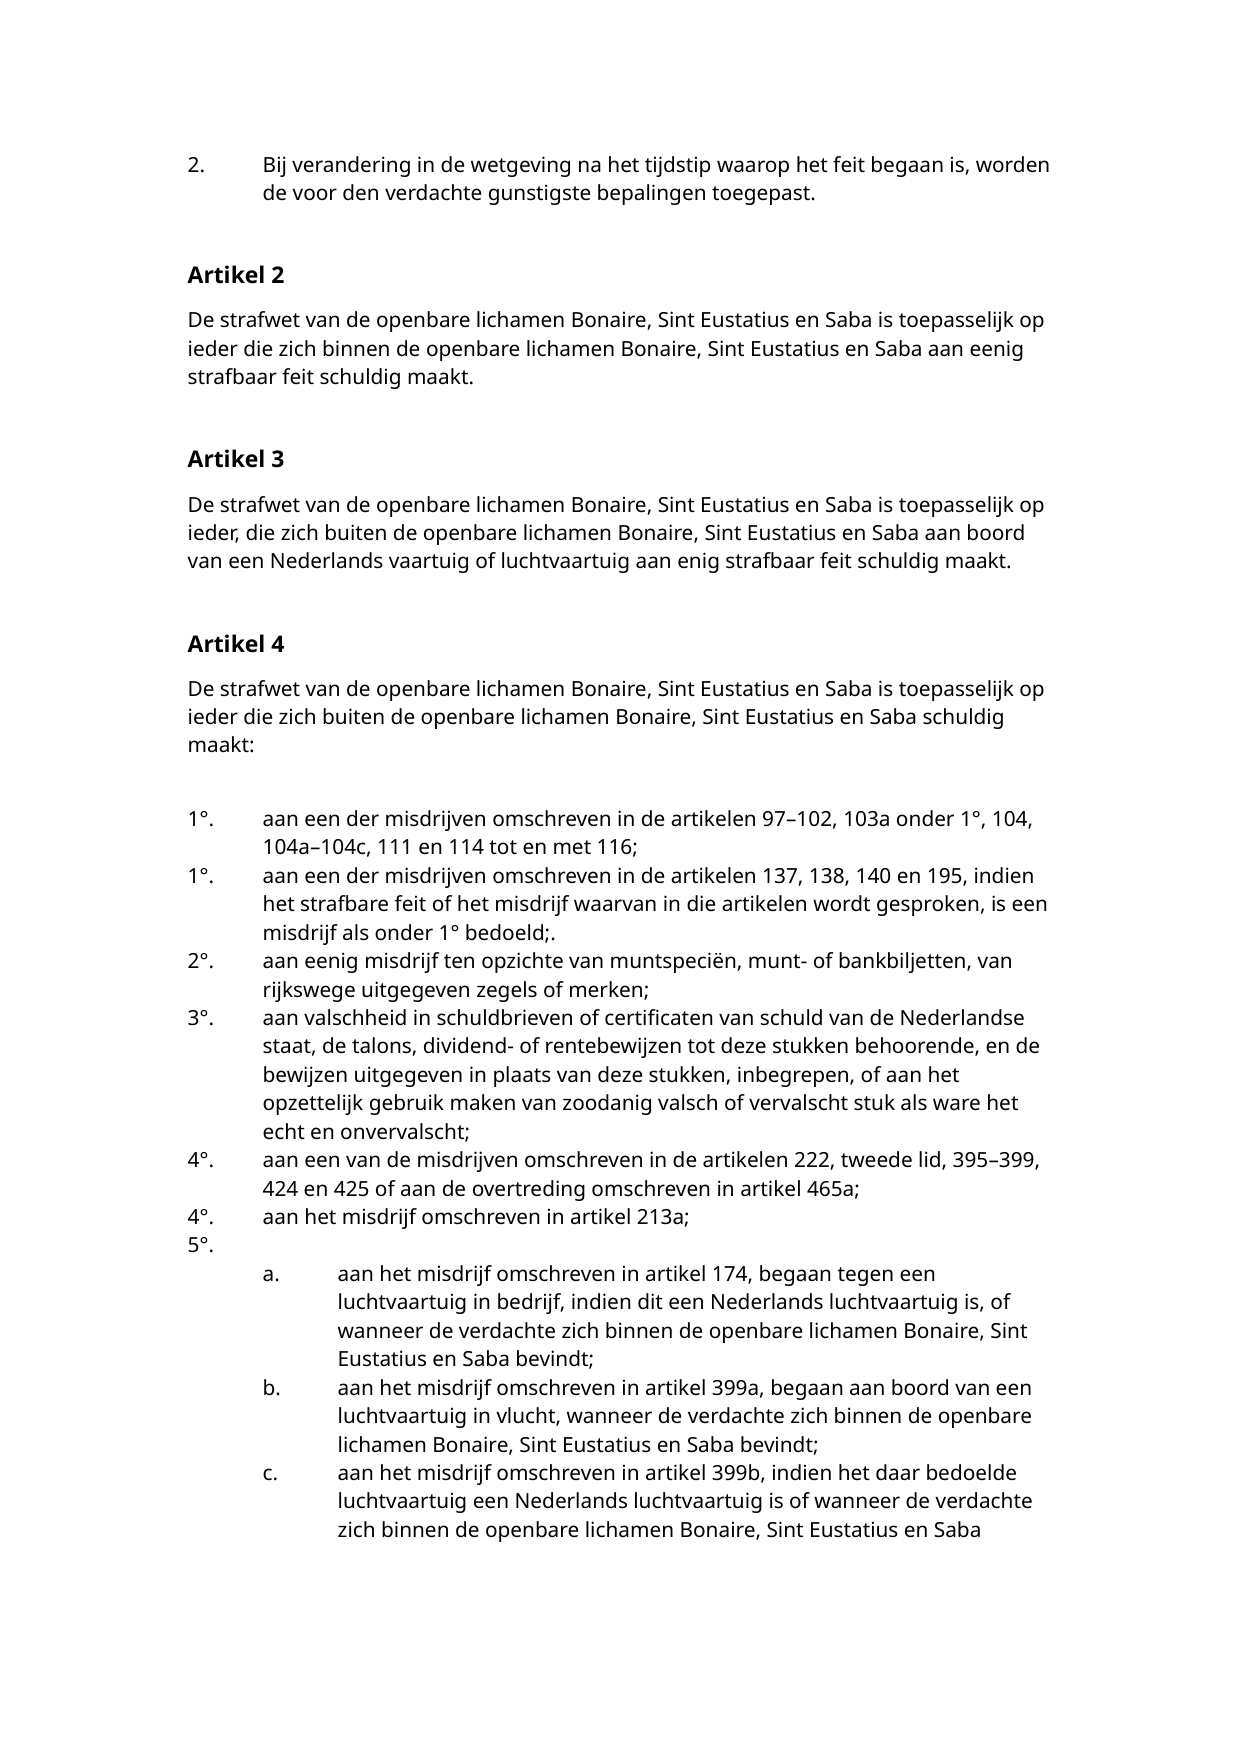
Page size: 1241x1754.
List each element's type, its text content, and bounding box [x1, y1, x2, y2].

text De strafwet van de openbare lichamen Bonaire, Sint Eustatius en Saba is toepasselijk op ieder die zich buiten de openbare lichamen Bonaire, Sint Eustatius en Saba schuldig maakt: [187, 674, 1053, 759]
list aan het misdrijf omschreven in artikel 399b, indien het daar bedoelde luchtvaartuig een Nederlands luchtvaartuig is of wanneer de verdachte zich binnen de openbare lichamen Bonaire, Sint Eustatius en Saba [262, 1458, 1053, 1543]
text De strafwet van de openbare lichamen Bonaire, Sint Eustatius en Saba is toepasselijk op ieder, die zich buiten de openbare lichamen Bonaire, Sint Eustatius en Saba aan boord van een Nederlands vaartuig of luchtvaartuig aan enig strafbaar feit schuldig maakt. [187, 490, 1053, 575]
list aan eenig misdrijf ten opzichte van muntspeciën, munt- of bankbiljetten, van rijkswege uitgegeven zegels of merken; [187, 946, 1053, 1003]
list aan valschheid in schuldbrieven of certificaten van schuld van de Nederlandse staat, de talons, dividend- of rentebewijzen tot deze stukken behoorende, en de bewijzen uitgegeven in plaats van deze stukken, inbegrepen, of aan het opzettelijk gebruik maken van zoodanig valsch of vervalscht stuk als ware het echt en onvervalscht; [187, 1003, 1053, 1145]
list aan een van de misdrijven omschreven in de artikelen 222, tweede lid, 395–399, 424 en 425 of aan de overtreding omschreven in artikel 465a; [187, 1145, 1053, 1202]
subtitle Artikel 2 [187, 259, 1053, 291]
list aan het misdrijf omschreven in artikel 213a; [187, 1202, 1053, 1231]
list aan een der misdrijven omschreven in de artikelen 97–102, 103a onder 1°, 104, 104a–104c, 111 en 114 tot en met 116; [187, 804, 1053, 861]
subtitle Artikel 3 [187, 443, 1053, 475]
subtitle Artikel 4 [187, 627, 1053, 659]
text De strafwet van de openbare lichamen Bonaire, Sint Eustatius en Saba is toepasselijk op ieder die zich binnen de openbare lichamen Bonaire, Sint Eustatius en Saba aan eenig strafbaar feit schuldig maakt. [187, 306, 1053, 391]
list aan een der misdrijven omschreven in de artikelen 137, 138, 140 en 195, indien het strafbare feit of het misdrijf waarvan in die artikelen wordt gesproken, is een misdrijf als onder 1° bedoeld;. [187, 861, 1053, 946]
list aan het misdrijf omschreven in artikel 174, begaan tegen een luchtvaartuig in bedrijf, indien dit een Nederlands luchtvaartuig is, of wanneer de verdachte zich binnen de openbare lichamen Bonaire, Sint Eustatius en Saba bevindt; [262, 1259, 1053, 1373]
list aan het misdrijf omschreven in artikel 399a, begaan aan boord van een luchtvaartuig in vlucht, wanneer de verdachte zich binnen de openbare lichamen Bonaire, Sint Eustatius en Saba bevindt; [262, 1373, 1053, 1458]
list Bij verandering in de wetgeving na het tijdstip waarop het feit begaan is, worden de voor den verdachte gunstigste bepalingen toegepast. [187, 150, 1053, 207]
